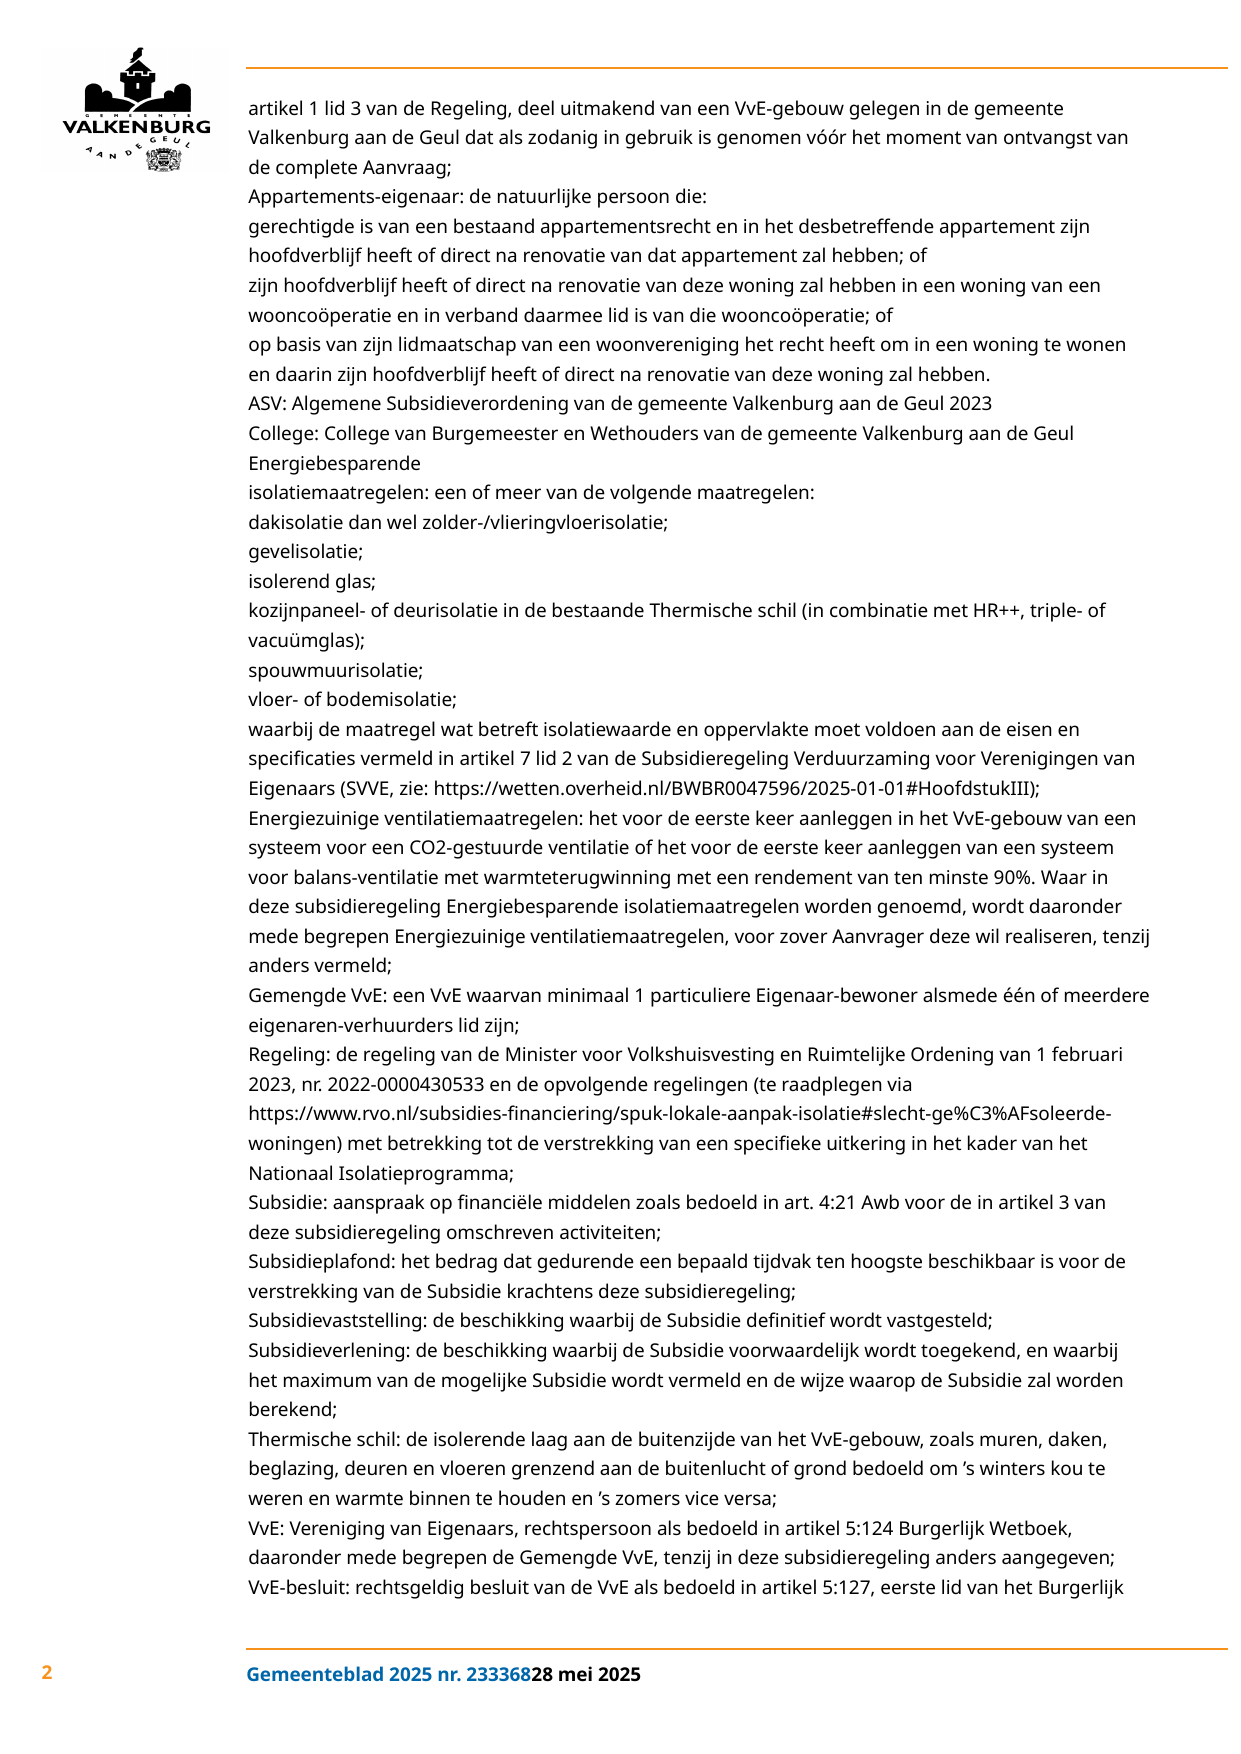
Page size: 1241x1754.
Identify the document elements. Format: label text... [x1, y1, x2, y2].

text Thermische schil: de isolerende laag aan de buitenzijde van het VvE-gebouw, zoals muren, daken, beglazing, deuren en vloeren grenzend aan de buitenlucht of grond bedoeld om ’s winters kou te weren en warmte binnen te houden en ’s zomers vice versa; [248, 1426, 1152, 1511]
text Subsidievaststelling: de beschikking waarbij de Subsidie definitief wordt vastgesteld; [248, 1308, 1152, 1333]
text Gemengde VvE: een VvE waarvan minimaal 1 particuliere Eigenaar-bewoner alsmede één of meerdere eigenaren-verhuurders lid zijn; [248, 982, 1152, 1038]
picture [41, 47, 231, 172]
text VvE: Vereniging van Eigenaars, rechtspersoon als bedoeld in artikel 5:124 Burgerlijk Wetboek, daaronder mede begrepen de Gemengde VvE, tenzij in deze subsidieregeling anders aangegeven; [248, 1515, 1152, 1570]
text gevelisolatie; [248, 538, 1152, 564]
text dakisolatie dan wel zolder-/vlieringvloerisolatie; [248, 509, 1152, 535]
text artikel 1 lid 3 van de Regeling, deel uitmakend van een VvE-gebouw gelegen in de gemeente Valkenburg aan de Geul dat als zodanig in gebruik is genomen vóór het moment van ontvangst van de complete Aanvraag; [248, 95, 1152, 180]
text kozijnpaneel- of deurisolatie in de bestaande Thermische schil (in combinatie met HR++, triple- of vacuümglas); [248, 598, 1152, 653]
text Regeling: de regeling van de Minister voor Volkshuisvesting en Ruimtelijke Ordening van 1 februari 2023, nr. 2022-0000430533 en de opvolgende regelingen (te raadplegen via https://www.rvo.nl/subsidies-financiering/spuk-lokale-aanpak-isolatie#slecht-ge%C3%AFsoleerde-woningen) met betrekking tot de verstrekking van een specifieke uitkering in het kader van het Nationaal Isolatieprogramma; [248, 1041, 1152, 1186]
text vloer- of bodemisolatie; [248, 686, 1152, 712]
text isolerend glas; [248, 568, 1152, 594]
text Energiezuinige ventilatiemaatregelen: het voor de eerste keer aanleggen in het VvE-gebouw van een systeem voor een CO2-gestuurde ventilatie of het voor de eerste keer aanleggen van een systeem voor balans-ventilatie met warmteterugwinning met een rendement van ten minste 90%. Waar in deze subsidieregeling Energiebesparende isolatiemaatregelen worden genoemd, wordt daaronder mede begrepen Energiezuinige ventilatiemaatregelen, voor zover Aanvrager deze wil realiseren, tenzij anders vermeld; [248, 805, 1152, 978]
text Energiebesparende [248, 450, 1152, 476]
text waarbij de maatregel wat betreft isolatiewaarde en oppervlakte moet voldoen aan de eisen en specificaties vermeld in artikel 7 lid 2 van de Subsidieregeling Verduurzaming voor Verenigingen van Eigenaars (SVVE, zie: https://wetten.overheid.nl/BWBR0047596/2025-01-01#HoofdstukIII); [248, 716, 1152, 801]
text Subsidieverlening: de beschikking waarbij de Subsidie voorwaardelijk wordt toegekend, en waarbij het maximum van de mogelijke Subsidie wordt vermeld en de wijze waarop de Subsidie zal worden berekend; [248, 1337, 1152, 1422]
text spouwmuurisolatie; [248, 657, 1152, 683]
text College: College van Burgemeester en Wethouders van de gemeente Valkenburg aan de Geul [248, 420, 1152, 446]
text Appartements-eigenaar: de natuurlijke persoon die: [248, 183, 1152, 209]
text isolatiemaatregelen: een of meer van de volgende maatregelen: [248, 479, 1152, 505]
text zijn hoofdverblijf heeft of direct na renovatie van deze woning zal hebben in een woning van een wooncoöperatie en in verband daarmee lid is van die wooncoöperatie; of [248, 272, 1152, 328]
text op basis van zijn lidmaatschap van een woonvereniging het recht heeft om in een woning te wonen en daarin zijn hoofdverblijf heeft of direct na renovatie van deze woning zal hebben. [248, 331, 1152, 387]
text ASV: Algemene Subsidieverordening van de gemeente Valkenburg aan de Geul 2023 [248, 391, 1152, 416]
text gerechtigde is van een bestaand appartementsrecht en in het desbetreffende appartement zijn hoofdverblijf heeft of direct na renovatie van dat appartement zal hebben; of [248, 213, 1152, 268]
text Subsidieplafond: het bedrag dat gedurende een bepaald tijdvak ten hoogste beschikbaar is voor de verstrekking van de Subsidie krachtens deze subsidieregeling; [248, 1248, 1152, 1304]
text Subsidie: aanspraak op financiële middelen zoals bedoeld in art. 4:21 Awb voor de in artikel 3 van deze subsidieregeling omschreven activiteiten; [248, 1189, 1152, 1245]
text VvE-besluit: rechtsgeldig besluit van de VvE als bedoeld in artikel 5:127, eerste lid van het Burgerlijk [248, 1574, 1152, 1600]
